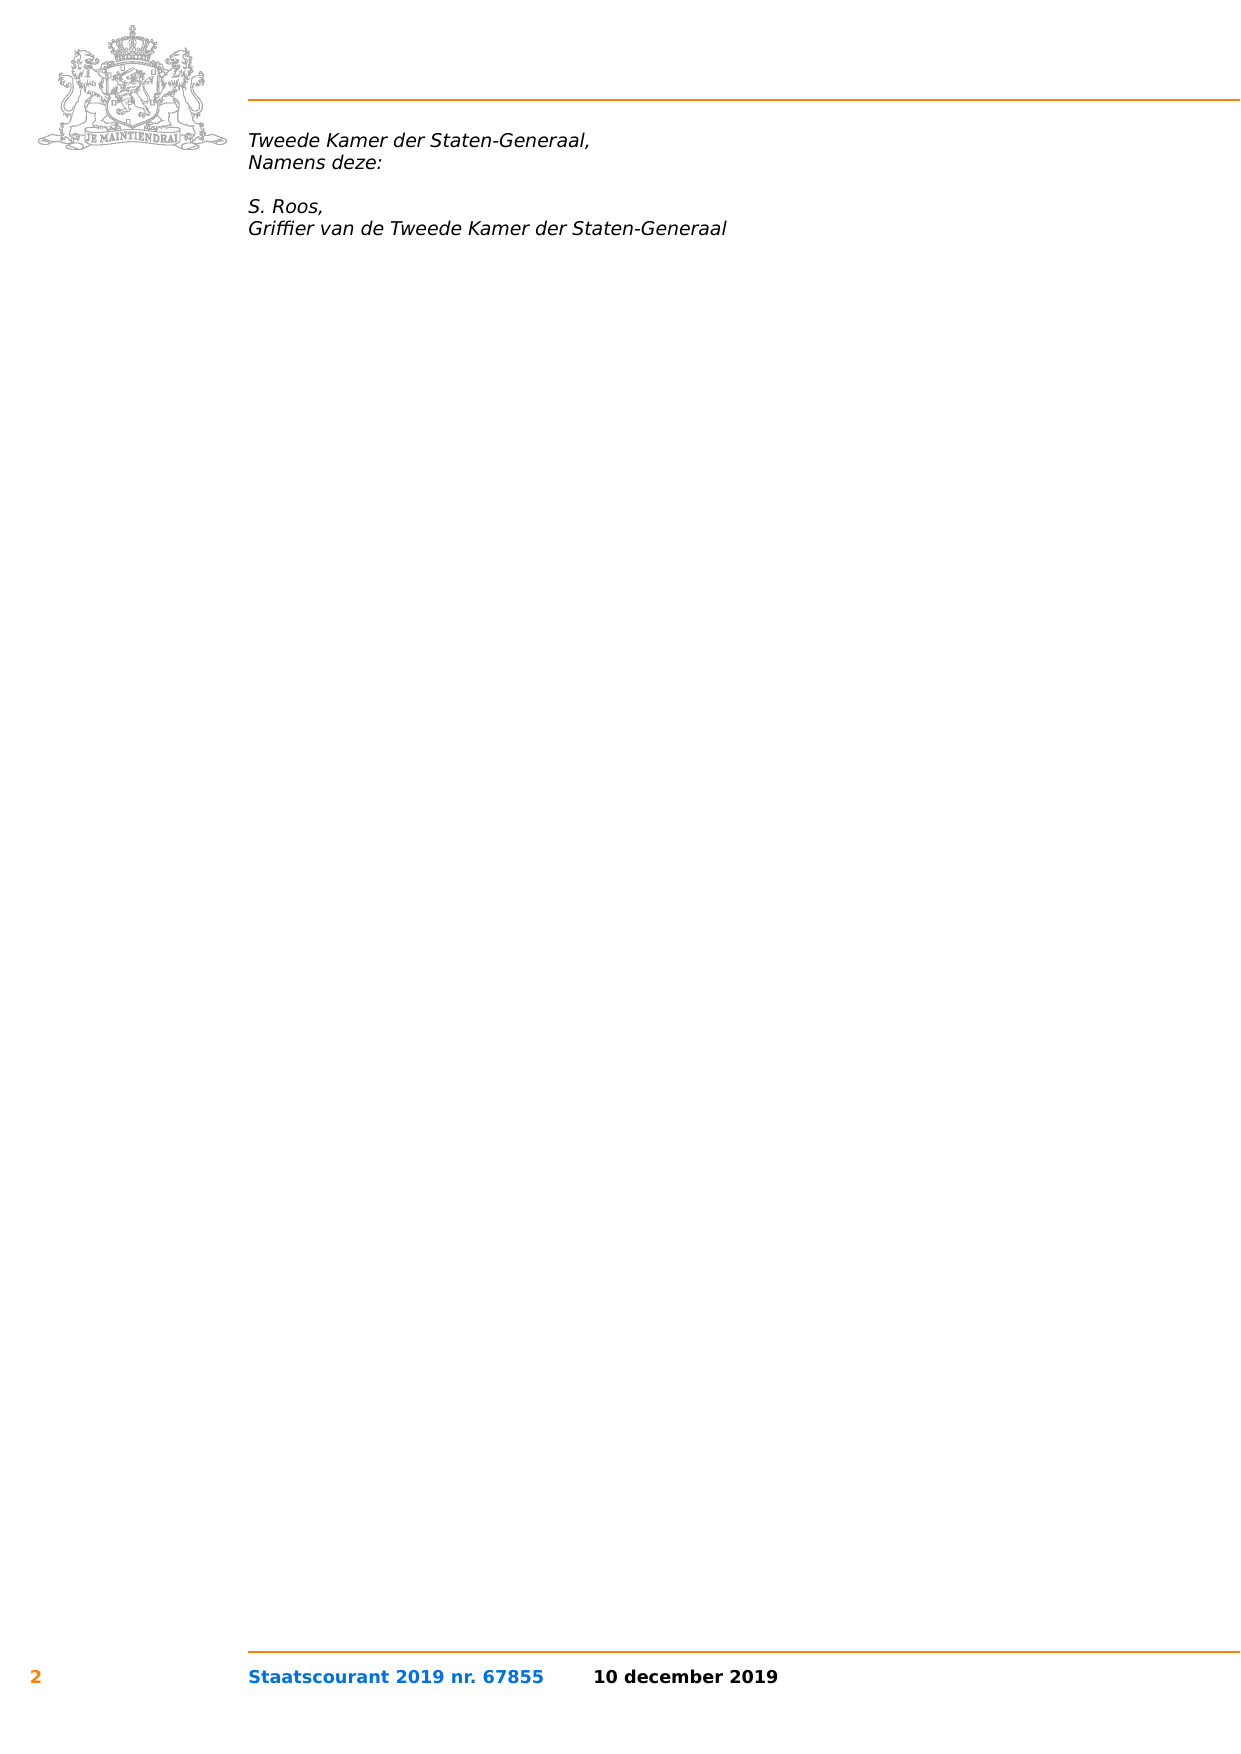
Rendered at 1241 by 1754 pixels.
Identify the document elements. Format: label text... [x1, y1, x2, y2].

picture [38, 25, 227, 150]
text Tweede Kamer der Staten-Generaal, Namens deze: S. Roos, Griffier van de Tweede Kamer der Staten-Generaal [248, 130, 1163, 240]
